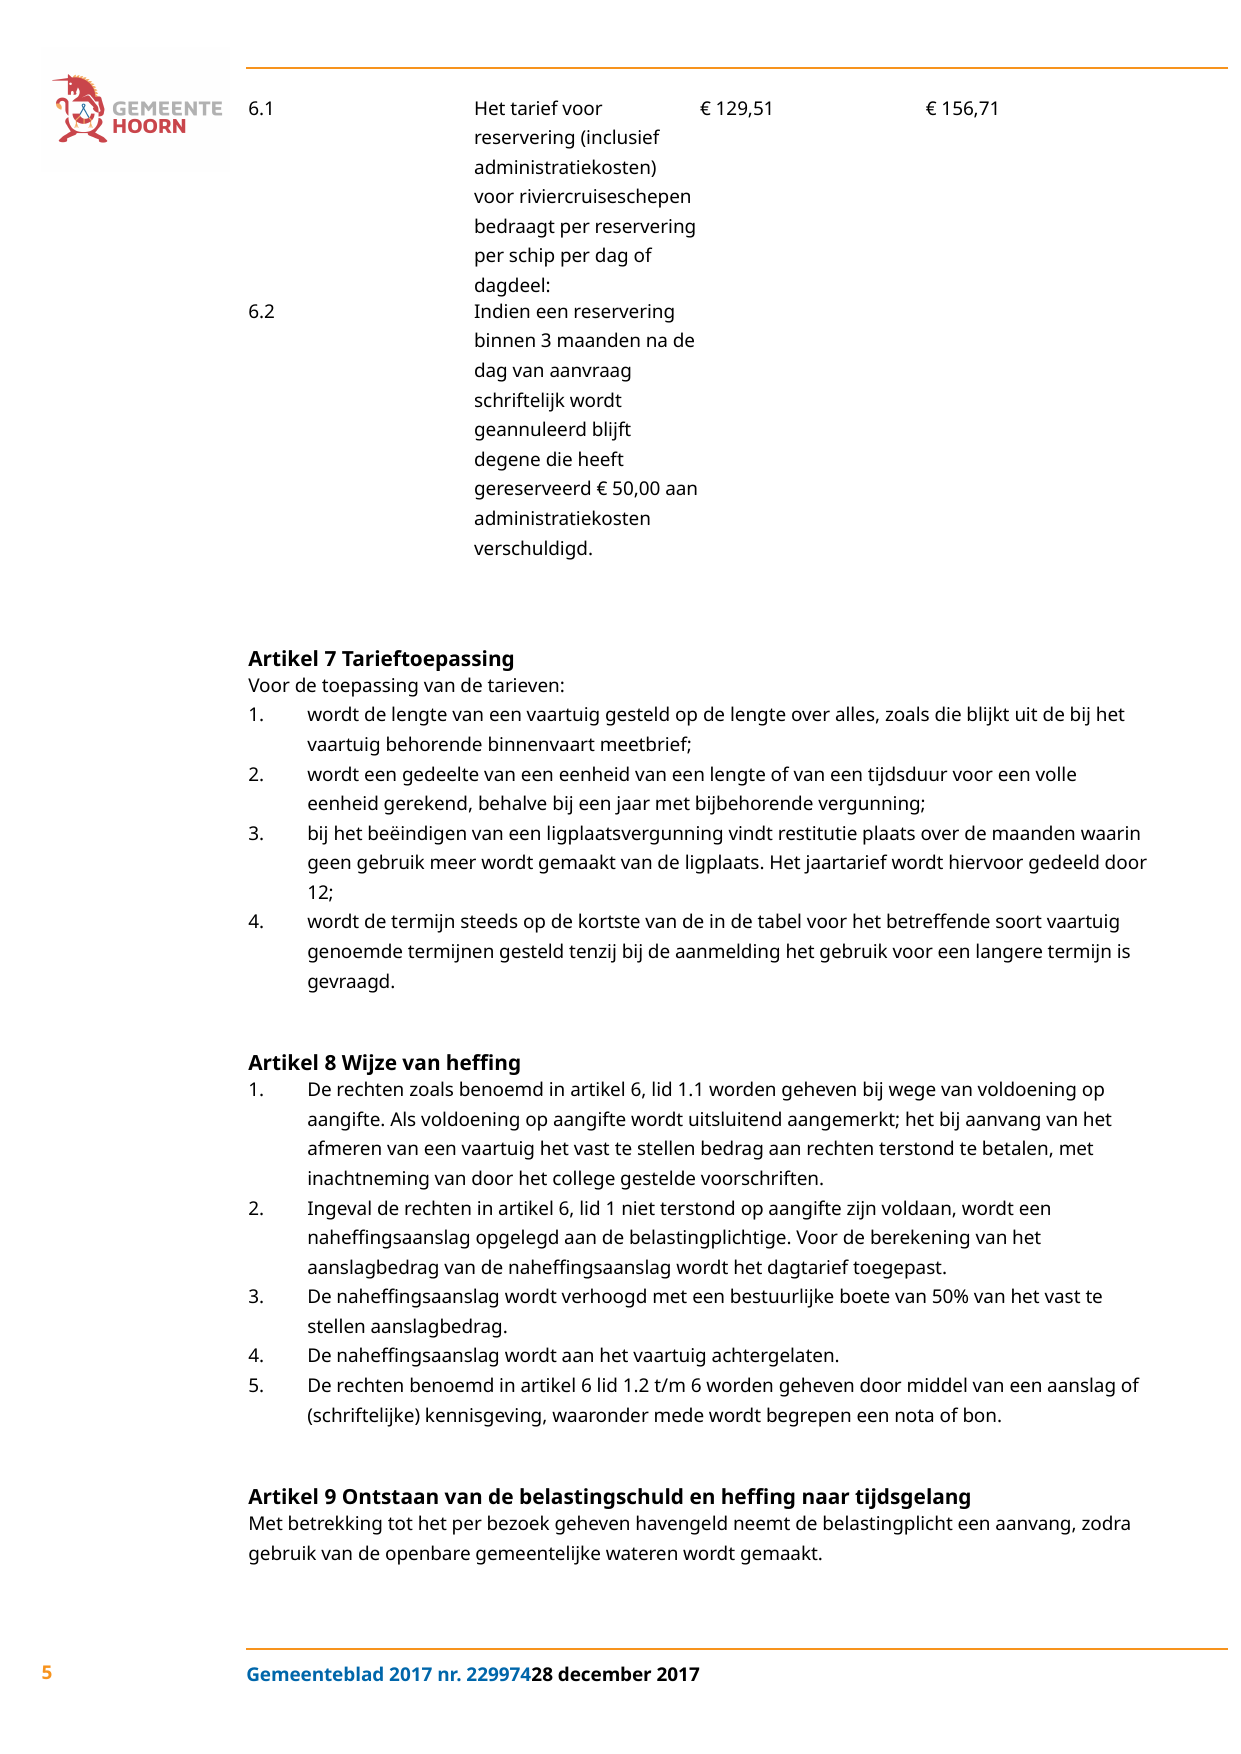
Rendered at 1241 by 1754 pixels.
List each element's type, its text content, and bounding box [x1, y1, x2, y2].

text Met betrekking tot het per bezoek geheven havengeld neemt de belastingplicht een aanvang, zodra gebruik van de openbare gemeentelijke wateren wordt gemaakt. [248, 1510, 1152, 1566]
text Artikel 9 Ontstaan van de belastingschuld en heffing naar tijdsgelang [248, 1482, 1152, 1510]
table_cell Het tarief voor reservering (inclusief administratiekosten) voor riviercruiseschepen bedraagt per reservering per schip per dag of dagdeel: [474, 95, 700, 298]
list De naheffingsaanslag wordt verhoogd met een bestuurlijke boete van 50% van het vast te stellen aanslagbedrag. [248, 1283, 1152, 1339]
list De naheffingsaanslag wordt aan het vaartuig achtergelaten. [248, 1343, 1152, 1368]
table_cell € 156,71 [926, 95, 1152, 298]
list wordt een gedeelte van een eenheid van een lengte of van een tijdsduur voor een volle eenheid gerekend, behalve bij een jaar met bijbehorende vergunning; [248, 761, 1152, 816]
table_cell Indien een reservering binnen 3 maanden na de dag van aanvraag schriftelijk wordt geannuleerd blijft degene die heeft gereserveerd € 50,00 aan administratiekosten verschuldigd. [474, 298, 700, 560]
table_cell € 129,51 [700, 95, 926, 298]
list wordt de lengte van een vaartuig gesteld op de lengte over alles, zoals die blijkt uit de bij het vaartuig behorende binnenvaart meetbrief; [248, 702, 1152, 757]
table_cell 6.2 [248, 298, 474, 560]
text Artikel 7 Tarieftoepassing [248, 644, 1152, 672]
picture [41, 47, 231, 172]
text Artikel 8 Wijze van heffing [248, 1048, 1152, 1076]
table_cell [700, 298, 926, 560]
table_cell 6.1 [248, 95, 474, 298]
text Voor de toepassing van de tarieven: [248, 672, 1152, 698]
list De rechten zoals benoemd in artikel 6, lid 1.1 worden geheven bij wege van voldoening op aangifte. Als voldoening op aangifte wordt uitsluitend aangemerkt; het bij aanvang van het afmeren van een vaartuig het vast te stellen bedrag aan rechten terstond te betalen, met inachtneming van door het college gestelde voorschriften. [248, 1076, 1152, 1191]
list Ingeval de rechten in artikel 6, lid 1 niet terstond op aangifte zijn voldaan, wordt een naheffingsaanslag opgelegd aan de belastingplichtige. Voor de berekening van het aanslagbedrag van de naheffingsaanslag wordt het dagtarief toegepast. [248, 1195, 1152, 1279]
list De rechten benoemd in artikel 6 lid 1.2 t/m 6 worden geheven door middel van een aanslag of (schriftelijke) kennisgeving, waaronder mede wordt begrepen een nota of bon. [248, 1372, 1152, 1427]
table_cell [926, 298, 1152, 560]
list wordt de termijn steeds op de kortste van de in de tabel voor het betreffende soort vaartuig genoemde termijnen gesteld tenzij bij de aanmelding het gebruik voor een langere termijn is gevraagd. [248, 909, 1152, 994]
list bij het beëindigen van een ligplaatsvergunning vindt restitutie plaats over de maanden waarin geen gebruik meer wordt gemaakt van de ligplaats. Het jaartarief wordt hiervoor gedeeld door 12; [248, 820, 1152, 905]
